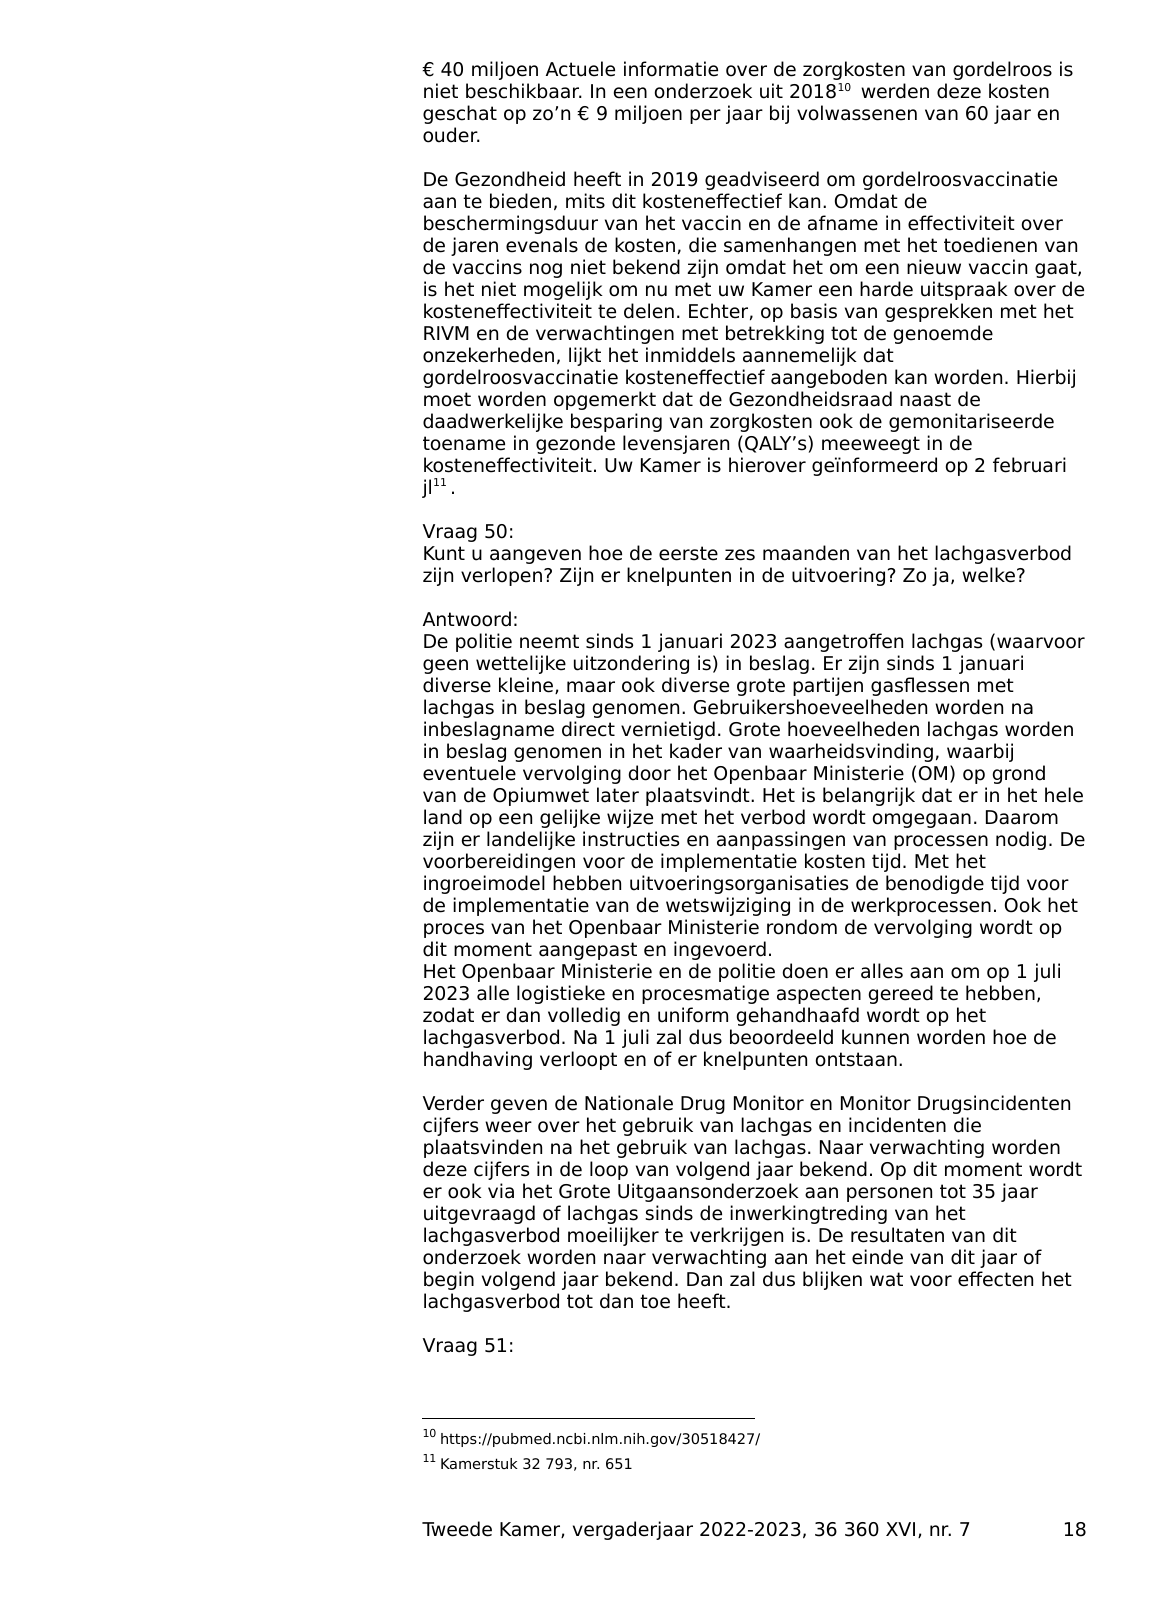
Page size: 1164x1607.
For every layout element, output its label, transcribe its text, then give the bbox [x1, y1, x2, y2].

text € 40 miljoen Actuele informatie over de zorgkosten van gordelroos is niet beschikbaar. In een onderzoek uit 2018 werden deze kosten geschat op zo’n € 9 miljoen per jaar bij volwassenen van 60 jaar en ouder. [422, 59, 1087, 147]
text De Gezondheid heeft in 2019 geadviseerd om gordelroosvaccinatie aan te bieden, mits dit kosteneffectief kan. Omdat de beschermingsduur van het vaccin en de afname in effectiviteit over de jaren evenals de kosten, die samenhangen met het toedienen van de vaccins nog niet bekend zijn omdat het om een nieuw vaccin gaat, is het niet mogelijk om nu met uw Kamer een harde uitspraak over de kosteneffectiviteit te delen. Echter, op basis van gesprekken met het RIVM en de verwachtingen met betrekking tot de genoemde onzekerheden, lijkt het inmiddels aannemelijk dat gordelroosvaccinatie kosteneffectief aangeboden kan worden. Hierbij moet worden opgemerkt dat de Gezondheidsraad naast de daadwerkelijke besparing van zorgkosten ook de gemonitariseerde toename in gezonde levensjaren (QALY’s) meeweegt in de kosteneffectiviteit. Uw Kamer is hierover geïnformeerd op 2 februari jl. [422, 169, 1087, 499]
text De politie neemt sinds 1 januari 2023 aangetroffen lachgas (waarvoor geen wettelijke uitzondering is) in beslag. Er zijn sinds 1 januari diverse kleine, maar ook diverse grote partijen gasflessen met lachgas in beslag genomen. Gebruikershoeveelheden worden na inbeslagname direct vernietigd. Grote hoeveelheden lachgas worden in beslag genomen in het kader van waarheidsvinding, waarbij eventuele vervolging door het Openbaar Ministerie (OM) op grond van de Opiumwet later plaatsvindt. Het is belangrijk dat er in het hele land op een gelijke wijze met het verbod wordt omgegaan. Daarom zijn er landelijke instructies en aanpassingen van processen nodig. De voorbereidingen voor de implementatie kosten tijd. Met het ingroeimodel hebben uitvoeringsorganisaties de benodigde tijd voor de implementatie van de wetswijziging in de werkprocessen. Ook het proces van het Openbaar Ministerie rondom de vervolging wordt op dit moment aangepast en ingevoerd. [422, 631, 1087, 961]
text Het Openbaar Ministerie en de politie doen er alles aan om op 1 juli 2023 alle logistieke en procesmatige aspecten gereed te hebben, zodat er dan volledig en uniform gehandhaafd wordt op het lachgasverbod. Na 1 juli zal dus beoordeeld kunnen worden hoe de handhaving verloopt en of er knelpunten ontstaan. [422, 961, 1087, 1071]
text Verder geven de Nationale Drug Monitor en Monitor Drugsincidenten cijfers weer over het gebruik van lachgas en incidenten die plaatsvinden na het gebruik van lachgas. Naar verwachting worden deze cijfers in de loop van volgend jaar bekend. Op dit moment wordt er ook via het Grote Uitgaansonderzoek aan personen tot 35 jaar uitgevraagd of lachgas sinds de inwerkingtreding van het lachgasverbod moeilijker te verkrijgen is. De resultaten van dit onderzoek worden naar verwachting aan het einde van dit jaar of begin volgend jaar bekend. Dan zal dus blijken wat voor effecten het lachgasverbod tot dan toe heeft. [422, 1093, 1087, 1313]
text Vraag 50: [422, 521, 1087, 543]
text Antwoord: [422, 609, 1087, 631]
text https://pubmed.ncbi.nlm.nih.gov/30518427/ [422, 1427, 1087, 1449]
text Kamerstuk 32 793, nr. 651 [422, 1452, 1087, 1474]
text Kunt u aangeven hoe de eerste zes maanden van het lachgasverbod zijn verlopen? Zijn er knelpunten in de uitvoering? Zo ja, welke? [422, 543, 1087, 587]
text Vraag 51: [422, 1335, 1087, 1357]
